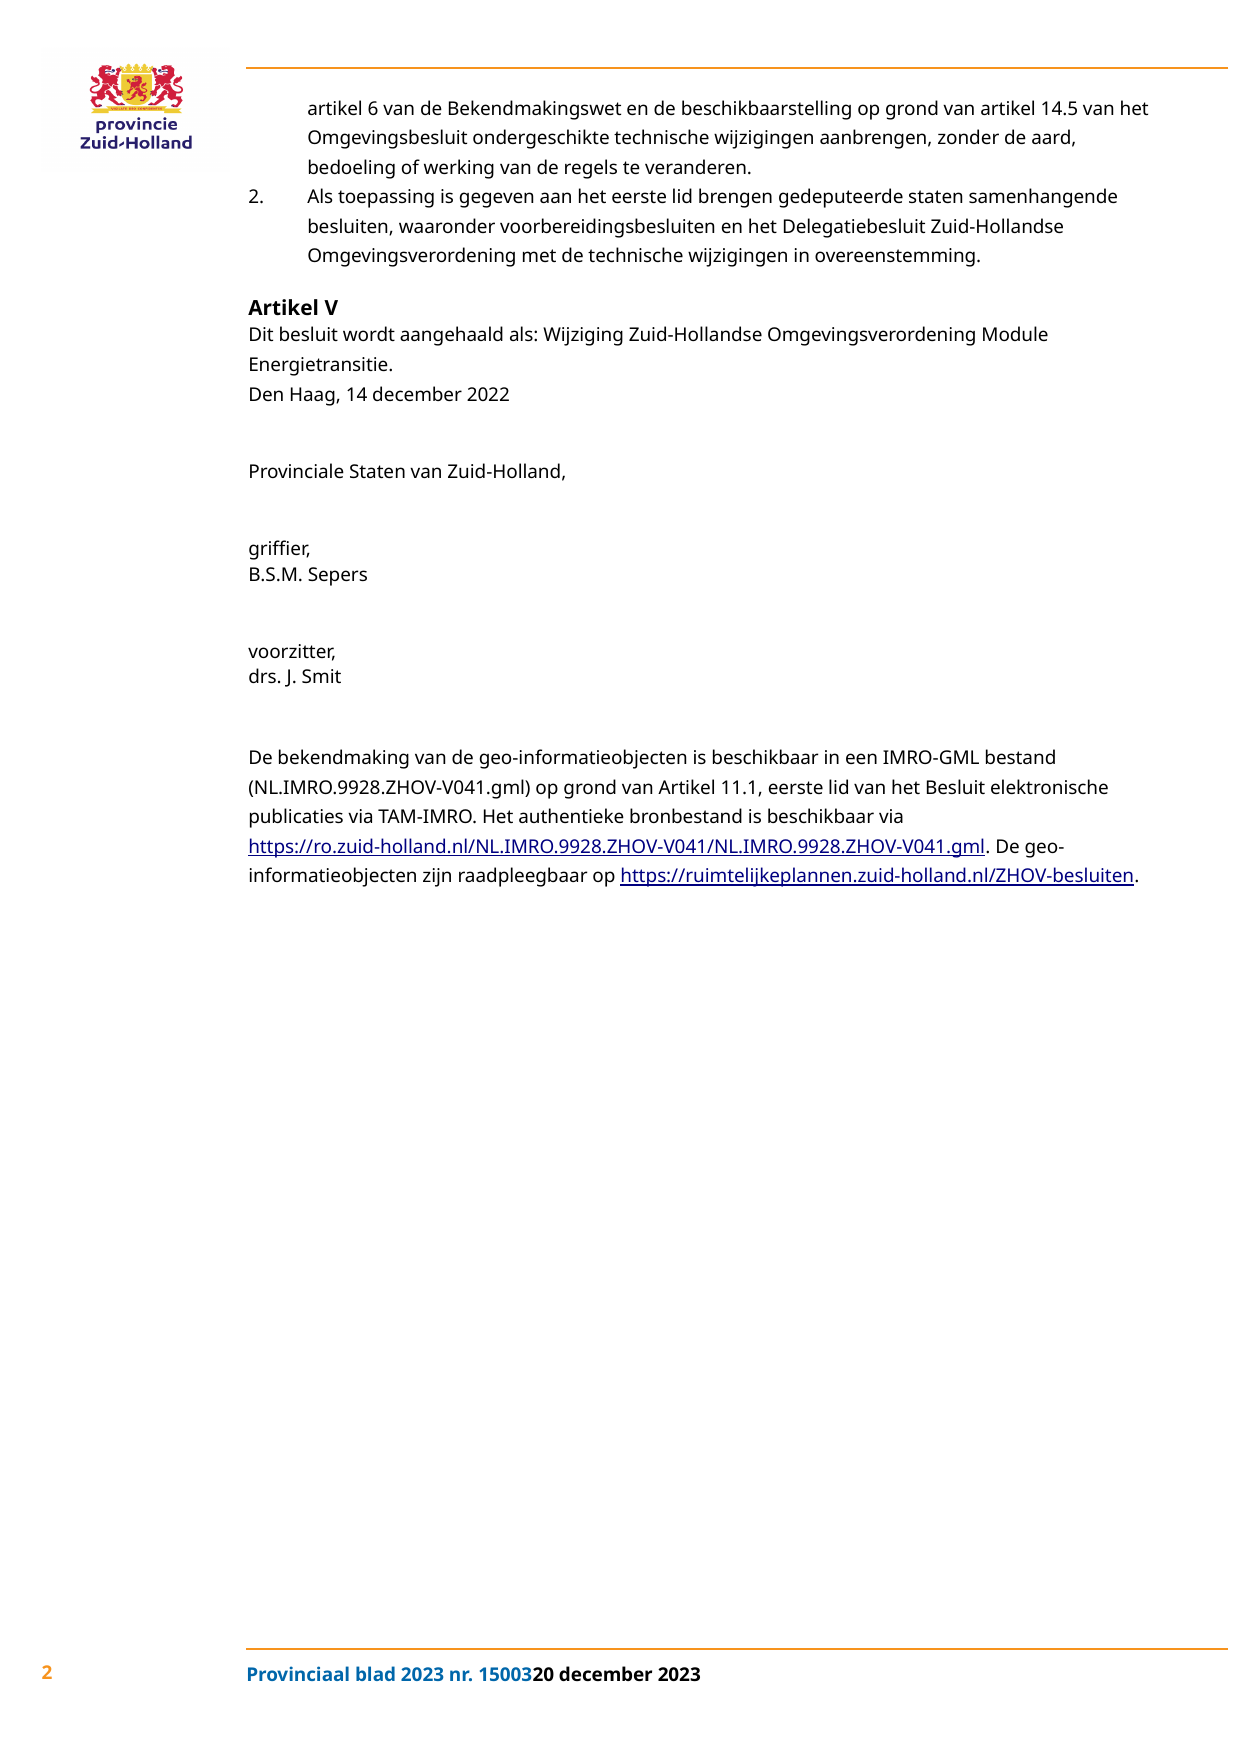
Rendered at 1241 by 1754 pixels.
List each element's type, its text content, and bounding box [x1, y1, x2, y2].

text B.S.M. Sepers [248, 561, 1152, 587]
text voorzitter, [248, 638, 1152, 664]
picture [41, 47, 231, 172]
text Provinciale Staten van Zuid-Holland, [248, 458, 1152, 484]
list artikel 6 van de Bekendmakingswet en de beschikbaarstelling op grond van artikel 14.5 van het Omgevingsbesluit ondergeschikte technische wijzigingen aanbrengen, zonder de aard, bedoeling of werking van de regels te veranderen. [248, 95, 1152, 180]
text De bekendmaking van de geo-informatieobjecten is beschikbaar in een IMRO-GML bestand (NL.IMRO.9928.ZHOV-V041.gml) op grond van Artikel 11.1, eerste lid van het Besluit elektronische publicaties via TAM-IMRO. Het authentieke bronbestand is beschikbaar via https://ro.zuid-holland.nl/NL.IMRO.9928.ZHOV-V041/NL.IMRO.9928.ZHOV-V041.gml. De geo-informatieobjecten zijn raadpleegbaar op https://ruimtelijkeplannen.zuid-holland.nl/ZHOV-besluiten. [248, 744, 1152, 888]
text Dit besluit wordt aangehaald als: Wijziging Zuid-Hollandse Omgevingsverordening Module Energietransitie. [248, 322, 1152, 377]
text Artikel V [248, 293, 1152, 322]
text griffier, [248, 535, 1152, 561]
text Den Haag, 14 december 2022 [248, 381, 1152, 406]
text drs. J. Smit [248, 664, 1152, 689]
list Als toepassing is gegeven aan het eerste lid brengen gedeputeerde staten samenhangende besluiten, waaronder voorbereidingsbesluiten en het Delegatiebesluit Zuid-Hollandse Omgevingsverordening met de technische wijzigingen in overeenstemming. [248, 183, 1152, 268]
